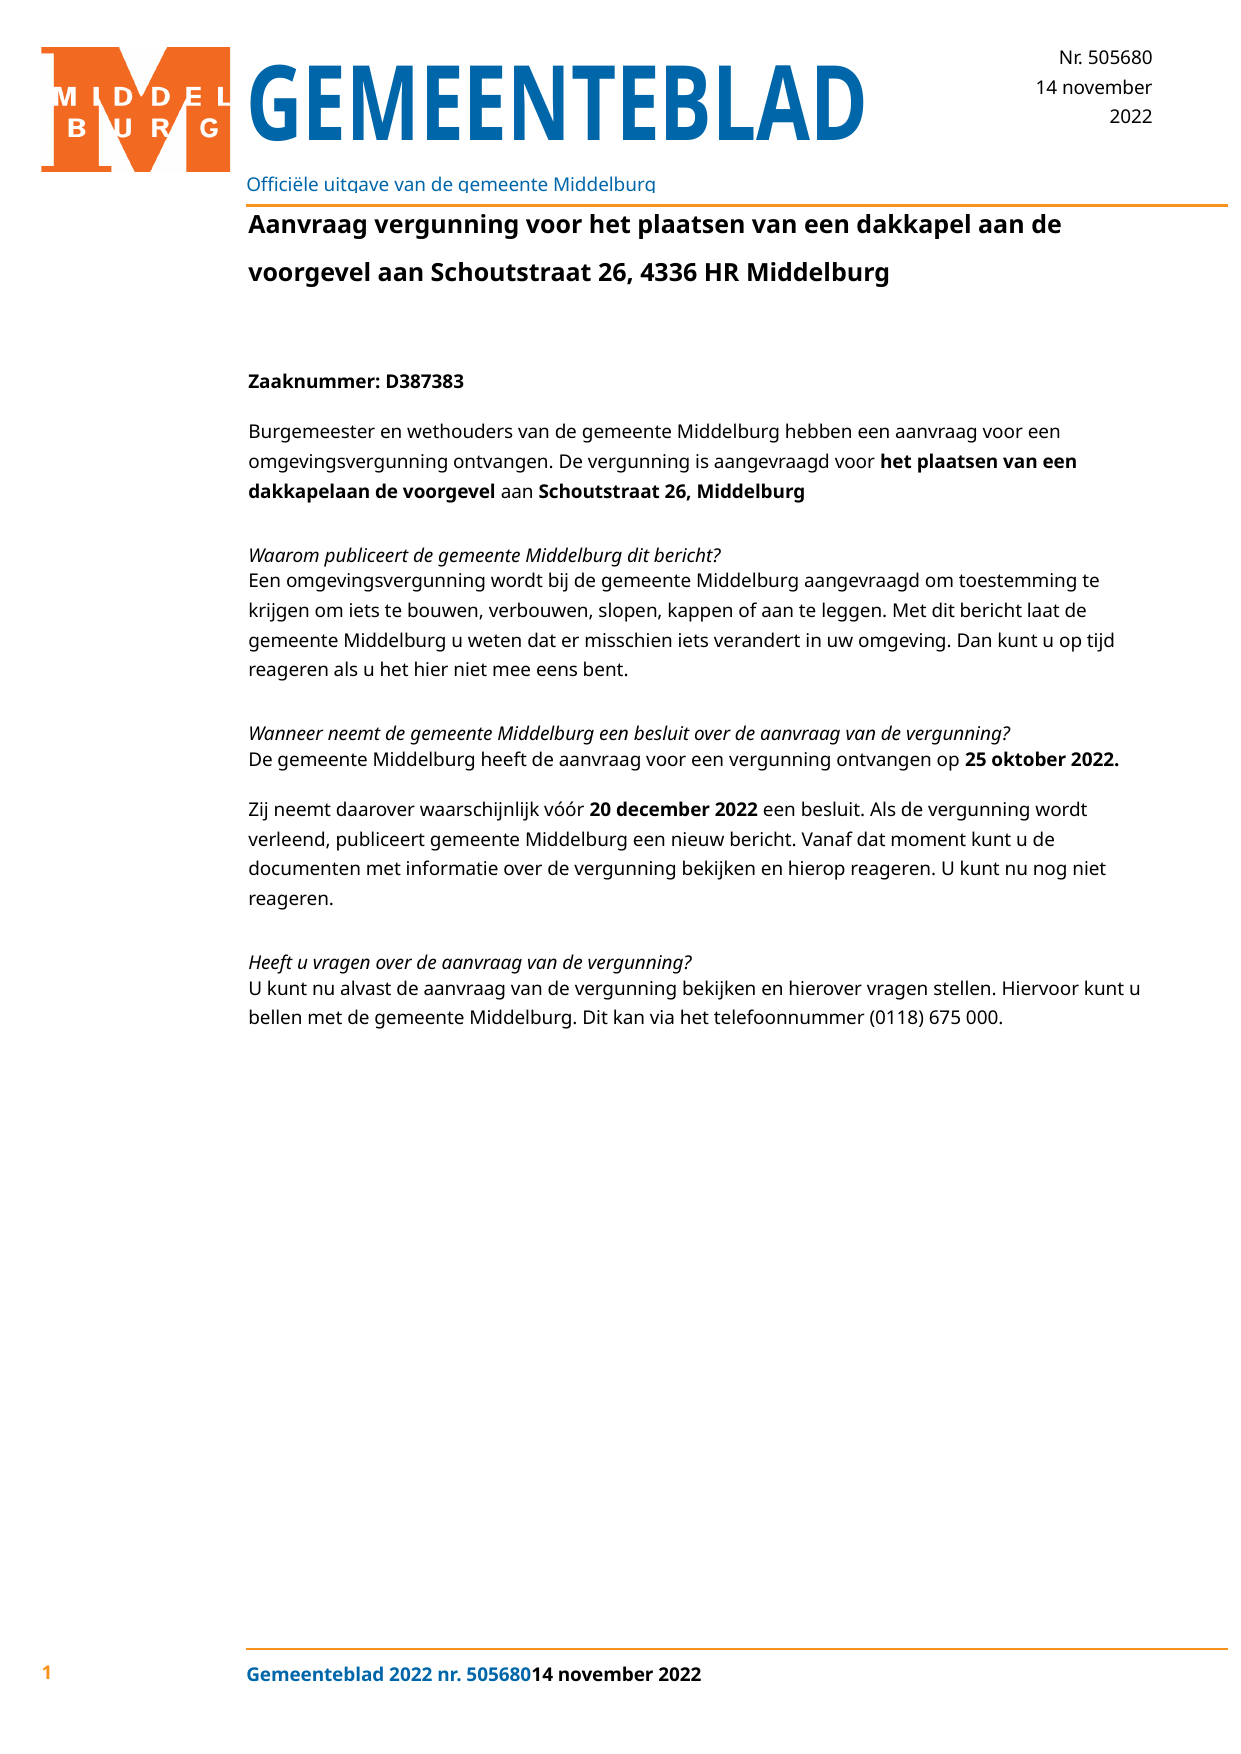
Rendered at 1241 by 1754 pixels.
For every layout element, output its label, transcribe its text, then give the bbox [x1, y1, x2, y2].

text De gemeente Middelburg heeft de aanvraag voor een vergunning ontvangen op 25 oktober 2022. [248, 746, 1152, 772]
text Een omgevingsvergunning wordt bij de gemeente Middelburg aangevraagd om toestemming te krijgen om iets te bouwen, verbouwen, slopen, kappen of aan te leggen. Met dit bericht laat de gemeente Middelburg u weten dat er misschien iets verandert in uw omgeving. Dan kunt u op tijd reageren als u het hier niet mee eens bent. [248, 568, 1152, 682]
text Burgemeester en wethouders van de gemeente Middelburg hebben een aanvraag voor een omgevingsvergunning ontvangen. De vergunning is aangevraagd voor het plaatsen van een dakkapelaan de voorgevel aan Schoutstraat 26, Middelburg [248, 419, 1152, 504]
text Waarom publiceert de gemeente Middelburg dit bericht? [248, 542, 1152, 568]
text Heeft u vragen over de aanvraag van de vergunning? [248, 949, 1152, 975]
text U kunt nu alvast de aanvraag van de vergunning bekijken en hierover vragen stellen. Hiervoor kunt u bellen met de gemeente Middelburg. Dit kan via het telefoonnummer (0118) 675 000. [248, 975, 1152, 1030]
text Wanneer neemt de gemeente Middelburg een besluit over de aanvraag van de vergunning? [248, 720, 1152, 746]
picture [41, 47, 231, 172]
text Zij neemt daarover waarschijnlijk vóór 20 december 2022 een besluit. Als de vergunning wordt verleend, publiceert gemeente Middelburg een nieuw bericht. Vanaf dat moment kunt u de documenten met informatie over de vergunning bekijken en hierop reageren. U kunt nu nog niet reageren. [248, 796, 1152, 911]
text Zaaknummer: D387383 [248, 368, 1152, 394]
text Aanvraag vergunning voor het plaatsen van een dakkapel aan de voorgevel aan Schoutstraat 26, 4336 HR Middelburg [248, 207, 1152, 288]
